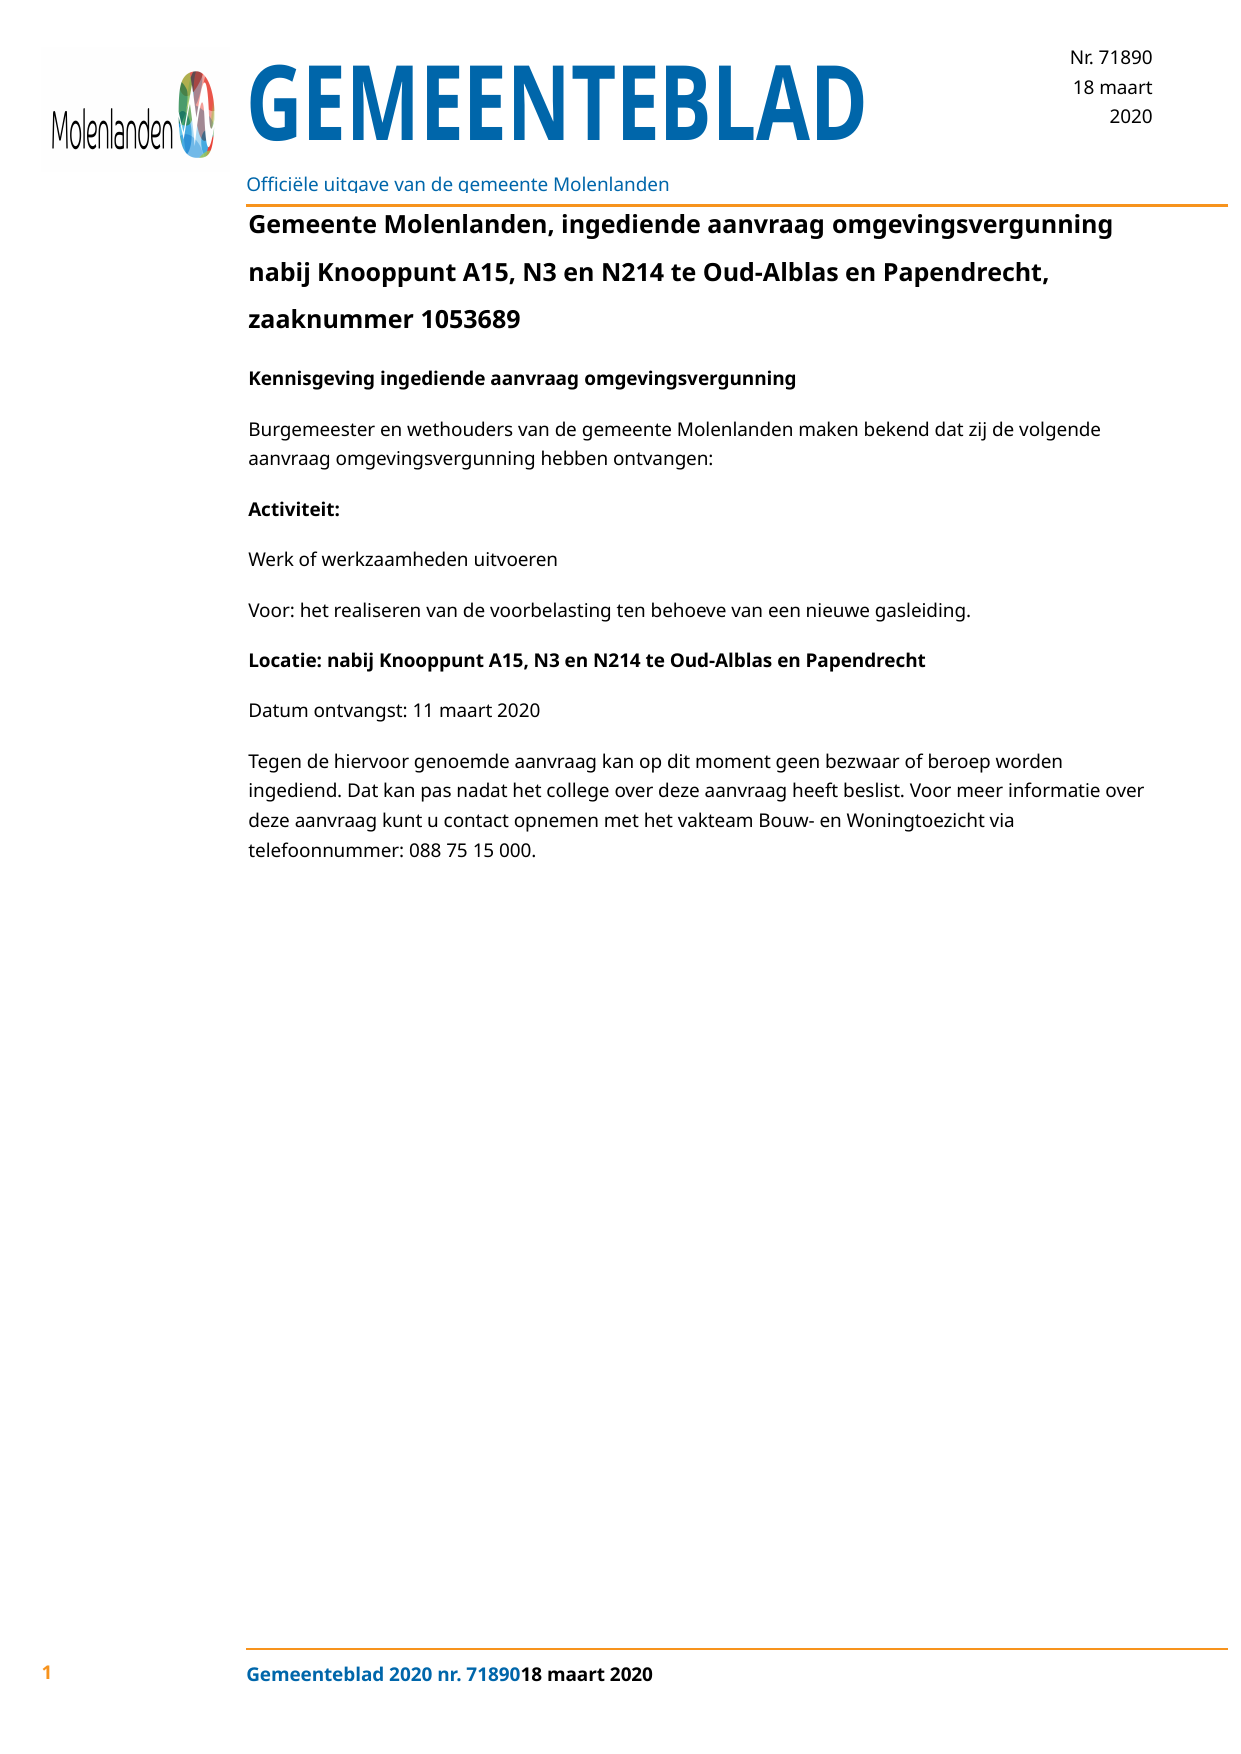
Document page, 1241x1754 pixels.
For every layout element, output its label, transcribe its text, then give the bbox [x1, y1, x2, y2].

text Gemeente Molenlanden, ingediende aanvraag omgevingsvergunning nabij Knooppunt A15, N3 en N214 te Oud-Alblas en Papendrecht, zaaknummer 1053689 [248, 207, 1152, 336]
text Burgemeester en wethouders van de gemeente Molenlanden maken bekend dat zij de volgende aanvraag omgevingsvergunning hebben ontvangen: [248, 416, 1152, 471]
text Voor: het realiseren van de voorbelasting ten behoeve van een nieuwe gasleiding. [248, 597, 1152, 622]
text Locatie: nabij Knooppunt A15, N3 en N214 te Oud-Alblas en Papendrecht [248, 647, 1152, 673]
picture [41, 47, 231, 172]
text Werk of werkzaamheden uitvoeren [248, 546, 1152, 572]
text Datum ontvangst: 11 maart 2020 [248, 698, 1152, 723]
text Activiteit: [248, 496, 1152, 522]
text Tegen de hiervoor genoemde aanvraag kan op dit moment geen bezwaar of beroep worden ingediend. Dat kan pas nadat het college over deze aanvraag heeft beslist. Voor meer informatie over deze aanvraag kunt u contact opnemen met het vakteam Bouw- en Woningtoezicht via telefoonnummer: 088 75 15 000. [248, 748, 1152, 862]
text Kennisgeving ingediende aanvraag omgevingsvergunning [248, 366, 1152, 391]
